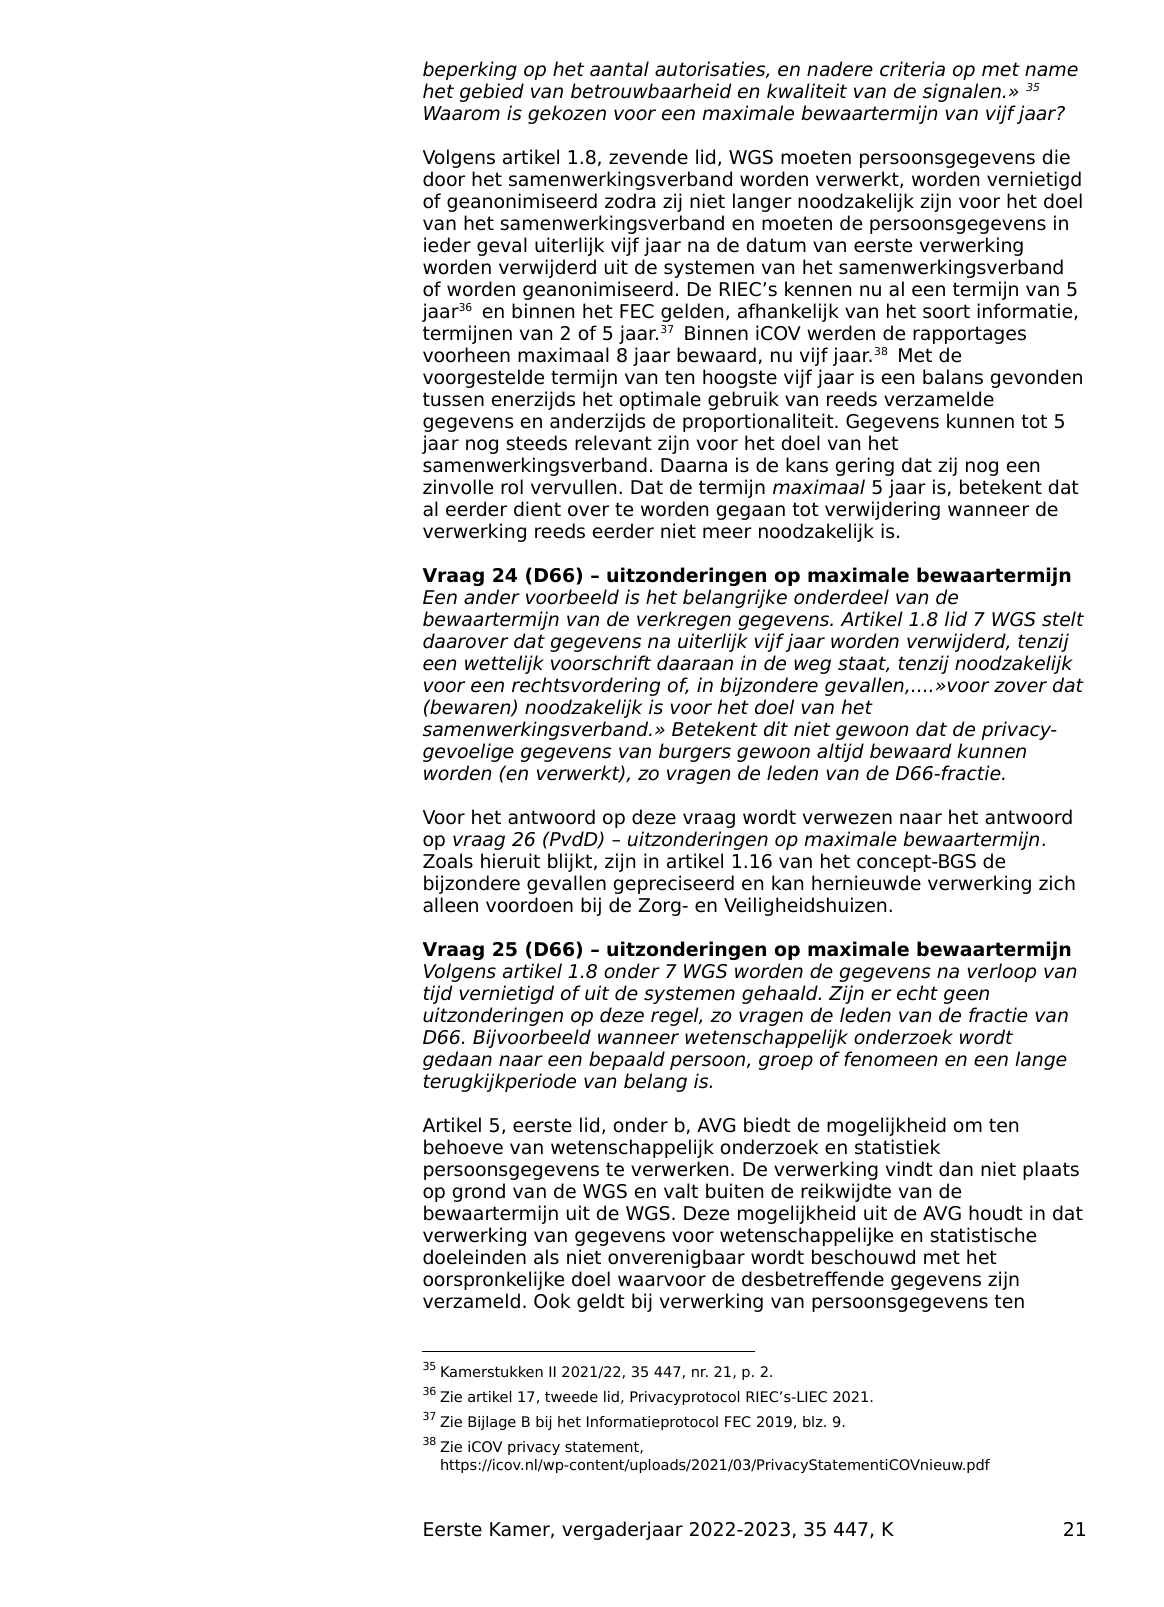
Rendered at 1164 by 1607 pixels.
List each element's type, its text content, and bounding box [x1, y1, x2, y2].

text beperking op het aantal autorisaties, en nadere criteria op met name het gebied van betrouwbaarheid en kwaliteit van de signalen.» Waarom is gekozen voor een maximale bewaartermijn van vijf jaar? [422, 59, 1087, 125]
text Kamerstukken II 2021/22, 35 447, nr. 21, p. 2. [422, 1360, 1087, 1382]
text Vraag 25 (D66) – uitzonderingen op maximale bewaartermijn [422, 939, 1087, 961]
text Een ander voorbeeld is het belangrijke onderdeel van de bewaartermijn van de verkregen gegevens. Artikel 1.8 lid 7 WGS stelt daarover dat gegevens na uiterlijk vijf jaar worden verwijderd, tenzij een wettelijk voorschrift daaraan in de weg staat, tenzij noodzakelijk voor een rechtsvordering of, in bijzondere gevallen,....»voor zover dat (bewaren) noodzakelijk is voor het doel van het samenwerkingsverband.» Betekent dit niet gewoon dat de privacy-gevoelige gegevens van burgers gewoon altijd bewaard kunnen worden (en verwerkt), zo vragen de leden van de D66-fractie. [422, 587, 1087, 785]
text Volgens artikel 1.8, zevende lid, WGS moeten persoonsgegevens die door het samenwerkingsverband worden verwerkt, worden vernietigd of geanonimiseerd zodra zij niet langer noodzakelijk zijn voor het doel van het samenwerkingsverband en moeten de persoonsgegevens in ieder geval uiterlijk vijf jaar na de datum van eerste verwerking worden verwijderd uit de systemen van het samenwerkingsverband of worden geanonimiseerd. De RIEC’s kennen nu al een termijn van 5 jaar en binnen het FEC gelden, afhankelijk van het soort informatie, termijnen van 2 of 5 jaar. Binnen iCOV werden de rapportages voorheen maximaal 8 jaar bewaard, nu vijf jaar. Met de voorgestelde termijn van ten hoogste vijf jaar is een balans gevonden tussen enerzijds het optimale gebruik van reeds verzamelde gegevens en anderzijds de proportionaliteit. Gegevens kunnen tot 5 jaar nog steeds relevant zijn voor het doel van het samenwerkingsverband. Daarna is de kans gering dat zij nog een zinvolle rol vervullen. Dat de termijn maximaal 5 jaar is, betekent dat al eerder dient over te worden gegaan tot verwijdering wanneer de verwerking reeds eerder niet meer noodzakelijk is. [422, 147, 1087, 543]
text Vraag 24 (D66) – uitzonderingen op maximale bewaartermijn [422, 565, 1087, 587]
text Artikel 5, eerste lid, onder b, AVG biedt de mogelijkheid om ten behoeve van wetenschappelijk onderzoek en statistiek persoonsgegevens te verwerken. De verwerking vindt dan niet plaats op grond van de WGS en valt buiten de reikwijdte van de bewaartermijn uit de WGS. Deze mogelijkheid uit de AVG houdt in dat verwerking van gegevens voor wetenschappelijke en statistische doeleinden als niet onverenigbaar wordt beschouwd met het oorspronkelijke doel waarvoor de desbetreffende gegevens zijn verzameld. Ook geldt bij verwerking van persoonsgegevens ten [422, 1115, 1087, 1313]
text Voor het antwoord op deze vraag wordt verwezen naar het antwoord op vraag 26 (PvdD) – uitzonderingen op maximale bewaartermijn. Zoals hieruit blijkt, zijn in artikel 1.16 van het concept-BGS de bijzondere gevallen gepreciseerd en kan hernieuwde verwerking zich alleen voordoen bij de Zorg- en Veiligheidshuizen. [422, 807, 1087, 917]
text Zie Bijlage B bij het Informatieprotocol FEC 2019, blz. 9. [422, 1410, 1087, 1432]
text Zie artikel 17, tweede lid, Privacyprotocol RIEC’s-LIEC 2021. [422, 1385, 1087, 1407]
text Zie iCOV privacy statement, https://icov.nl/wp-content/uploads/2021/03/PrivacyStatementiCOVnieuw.pdf [422, 1435, 1087, 1474]
text Volgens artikel 1.8 onder 7 WGS worden de gegevens na verloop van tijd vernietigd of uit de systemen gehaald. Zijn er echt geen uitzonderingen op deze regel, zo vragen de leden van de fractie van D66. Bijvoorbeeld wanneer wetenschappelijk onderzoek wordt gedaan naar een bepaald persoon, groep of fenomeen en een lange terugkijkperiode van belang is. [422, 961, 1087, 1093]
